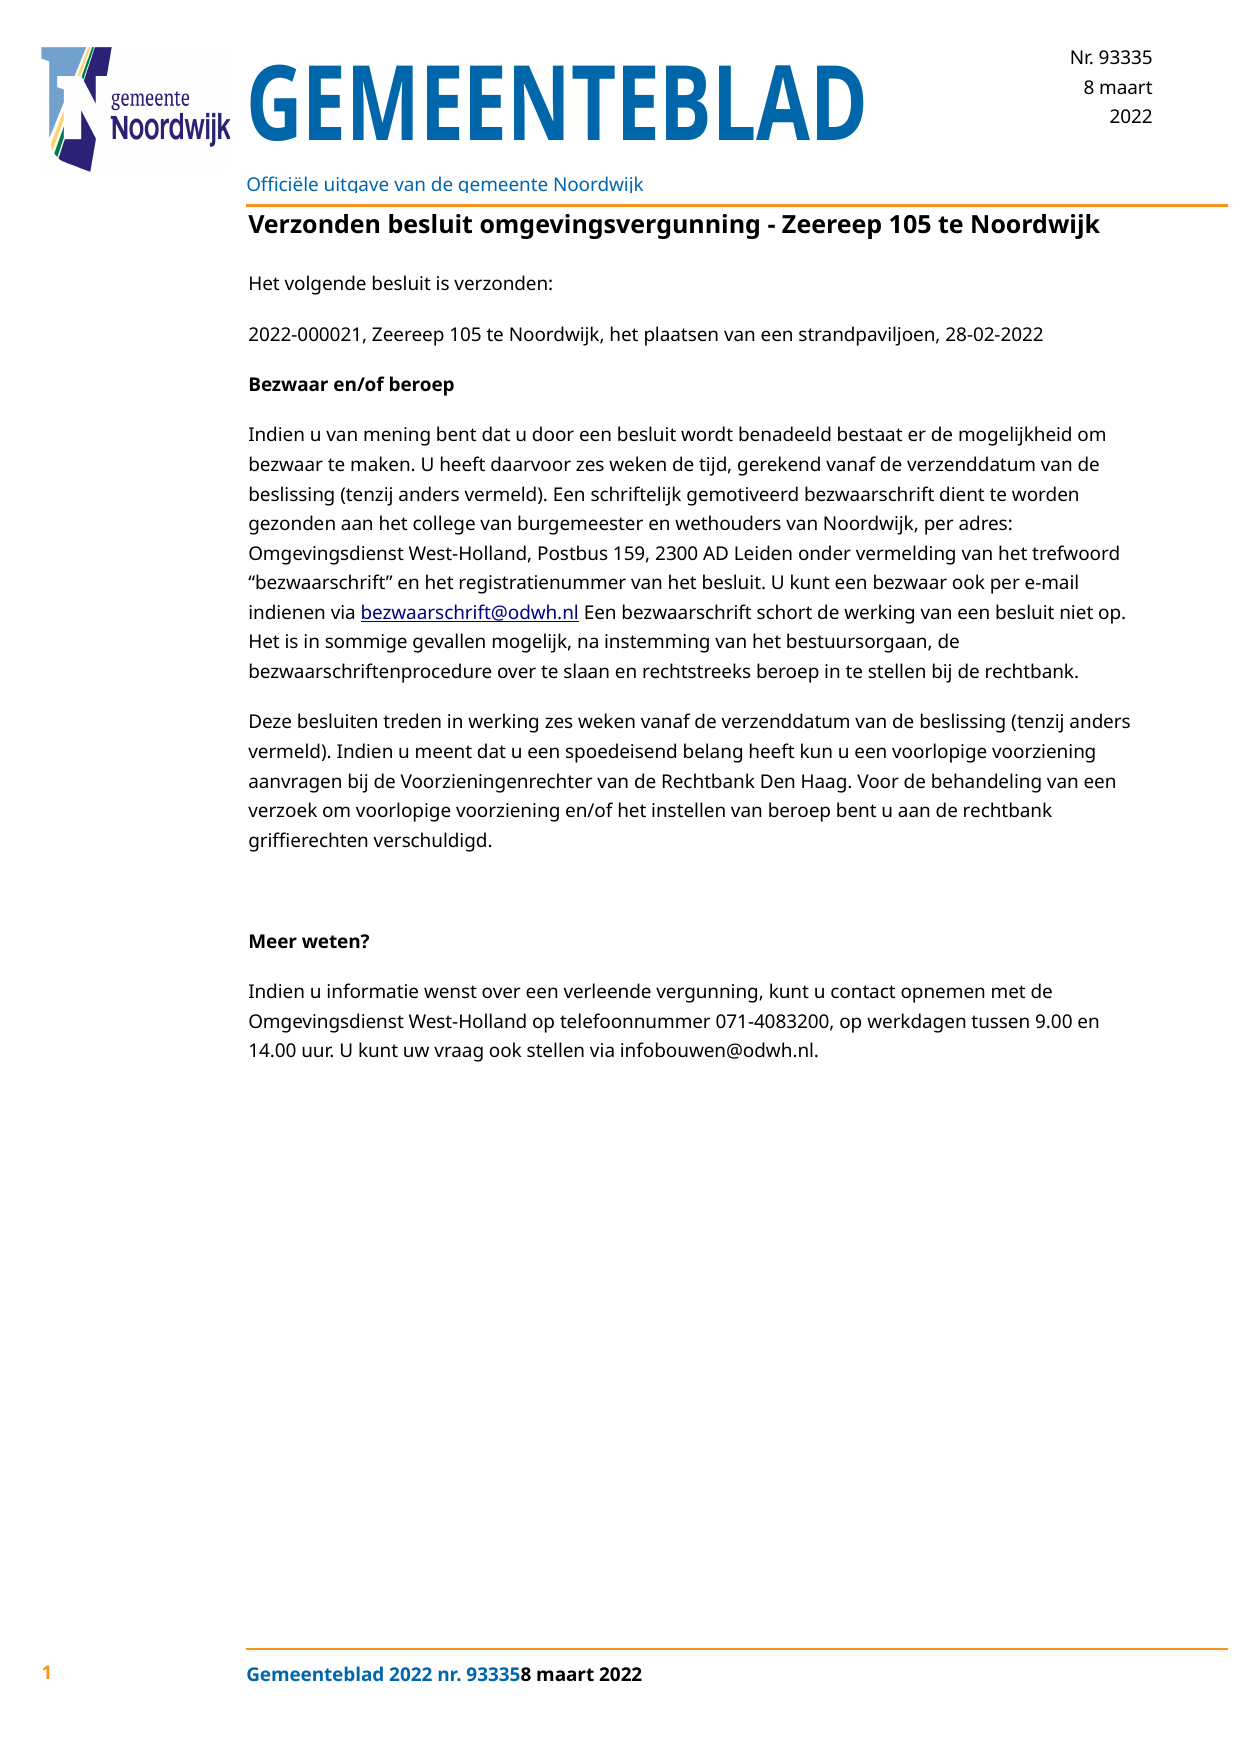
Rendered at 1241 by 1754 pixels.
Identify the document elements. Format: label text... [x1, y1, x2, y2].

text Indien u informatie wenst over een verleende vergunning, kunt u contact opnemen met de Omgevingsdienst West-Holland op telefoonnummer 071-4083200, op werkdagen tussen 9.00 en 14.00 uur. U kunt uw vraag ook stellen via infobouwen@odwh.nl. [248, 978, 1152, 1063]
text Het volgende besluit is verzonden: [248, 270, 1152, 296]
text Indien u van mening bent dat u door een besluit wordt benadeeld bestaat er de mogelijkheid om bezwaar te maken. U heeft daarvoor zes weken de tijd, gerekend vanaf de verzenddatum van de beslissing (tenzij anders vermeld). Een schriftelijk gemotiveerd bezwaarschrift dient te worden gezonden aan het college van burgemeester en wethouders van Noordwijk, per adres: Omgevingsdienst West-Holland, Postbus 159, 2300 AD Leiden onder vermelding van het trefwoord “bezwaarschrift” en het registratienummer van het besluit. U kunt een bezwaar ook per e-mail indienen via bezwaarschrift@odwh.nl Een bezwaarschrift schort de werking van een besluit niet op. Het is in sommige gevallen mogelijk, na instemming van het bestuursorgaan, de bezwaarschriftenprocedure over te slaan en rechtstreeks beroep in te stellen bij de rechtbank. [248, 422, 1152, 684]
text Deze besluiten treden in werking zes weken vanaf de verzenddatum van de beslissing (tenzij anders vermeld). Indien u meent dat u een spoedeisend belang heeft kun u een voorlopige voorziening aanvragen bij de Voorzieningenrechter van de Rechtbank Den Haag. Voor de behandeling van een verzoek om voorlopige voorziening en/of het instellen van beroep bent u aan de rechtbank griffierechten verschuldigd. [248, 709, 1152, 853]
text 2022-000021, Zeereep 105 te Noordwijk, het plaatsen van een strandpaviljoen, 28-02-2022 [248, 321, 1152, 346]
text Verzonden besluit omgevingsvergunning - Zeereep 105 te Noordwijk [248, 207, 1152, 241]
text Bezwaar en/of beroep [248, 371, 1152, 397]
picture [41, 47, 231, 172]
text Meer weten? [248, 928, 1152, 953]
